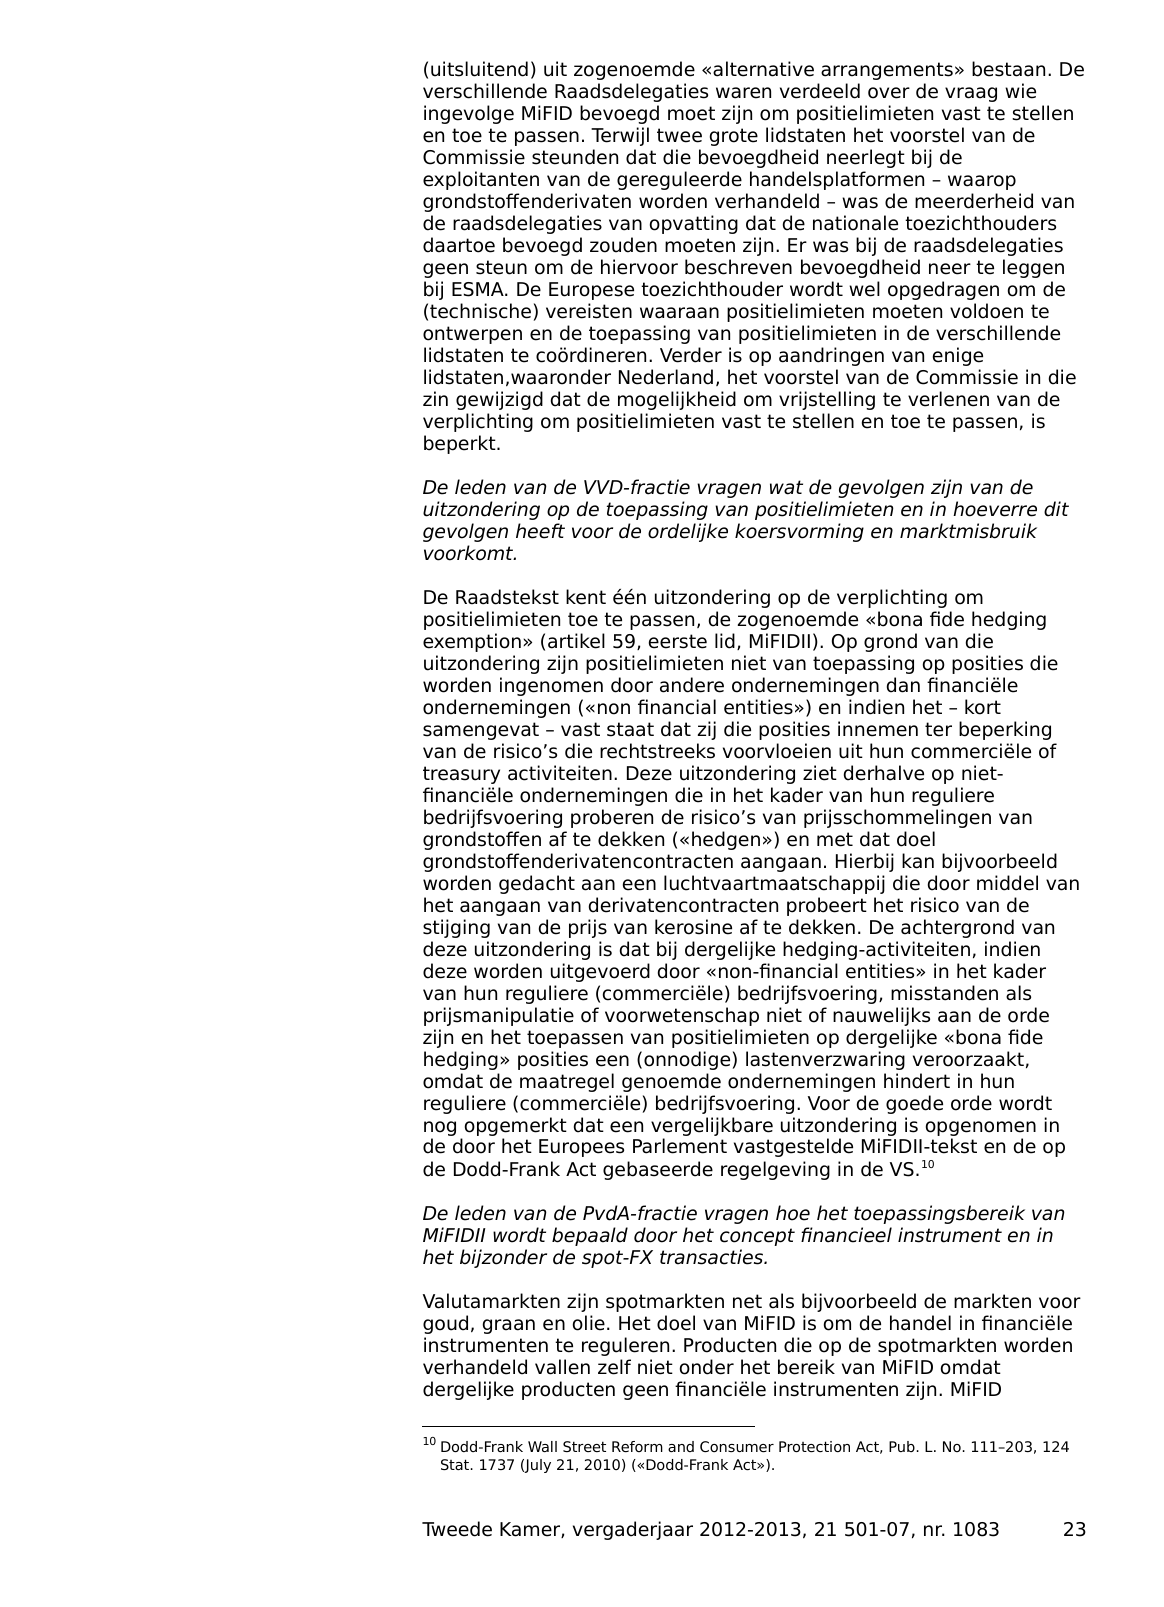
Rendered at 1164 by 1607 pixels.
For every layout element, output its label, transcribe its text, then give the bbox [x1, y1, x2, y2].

text (uitsluitend) uit zogenoemde «alternative arrangements» bestaan. De verschillende Raadsdelegaties waren verdeeld over de vraag wie ingevolge MiFID bevoegd moet zijn om positielimieten vast te stellen en toe te passen. Terwijl twee grote lidstaten het voorstel van de Commissie steunden dat die bevoegdheid neerlegt bij de exploitanten van de gereguleerde handelsplatformen – waarop grondstoffenderivaten worden verhandeld – was de meerderheid van de raadsdelegaties van opvatting dat de nationale toezichthouders daartoe bevoegd zouden moeten zijn. Er was bij de raadsdelegaties geen steun om de hiervoor beschreven bevoegdheid neer te leggen bij ESMA. De Europese toezichthouder wordt wel opgedragen om de (technische) vereisten waaraan positielimieten moeten voldoen te ontwerpen en de toepassing van positielimieten in de verschillende lidstaten te coördineren. Verder is op aandringen van enige lidstaten,waaronder Nederland, het voorstel van de Commissie in die zin gewijzigd dat de mogelijkheid om vrijstelling te verlenen van de verplichting om positielimieten vast te stellen en toe te passen, is beperkt. [422, 59, 1087, 455]
text Dodd-Frank Wall Street Reform and Consumer Protection Act, Pub. L. No. 111–203, 124 Stat. 1737 (July 21, 2010) («Dodd-Frank Act»). [422, 1435, 1087, 1474]
text Valutamarkten zijn spotmarkten net als bijvoorbeeld de markten voor goud, graan en olie. Het doel van MiFID is om de handel in financiële instrumenten te reguleren. Producten die op de spotmarkten worden verhandeld vallen zelf niet onder het bereik van MiFID omdat dergelijke producten geen financiële instrumenten zijn. MiFID [422, 1291, 1087, 1401]
text De leden van de VVD-fractie vragen wat de gevolgen zijn van de uitzondering op de toepassing van positielimieten en in hoeverre dit gevolgen heeft voor de ordelijke koersvorming en marktmisbruik voorkomt. [422, 477, 1087, 565]
text De Raadstekst kent één uitzondering op de verplichting om positielimieten toe te passen, de zogenoemde «bona fide hedging exemption» (artikel 59, eerste lid, MiFIDII). Op grond van die uitzondering zijn positielimieten niet van toepassing op posities die worden ingenomen door andere ondernemingen dan financiële ondernemingen («non financial entities») en indien het – kort samengevat – vast staat dat zij die posities innemen ter beperking van de risico’s die rechtstreeks voorvloeien uit hun commerciële of treasury activiteiten. Deze uitzondering ziet derhalve op niet-financiële ondernemingen die in het kader van hun reguliere bedrijfsvoering proberen de risico’s van prijsschommelingen van grondstoffen af te dekken («hedgen») en met dat doel grondstoffenderivatencontracten aangaan. Hierbij kan bijvoorbeeld worden gedacht aan een luchtvaartmaatschappij die door middel van het aangaan van derivatencontracten probeert het risico van de stijging van de prijs van kerosine af te dekken. De achtergrond van deze uitzondering is dat bij dergelijke hedging-activiteiten, indien deze worden uitgevoerd door «non-financial entities» in het kader van hun reguliere (commerciële) bedrijfsvoering, misstanden als prijsmanipulatie of voorwetenschap niet of nauwelijks aan de orde zijn en het toepassen van positielimieten op dergelijke «bona fide hedging» posities een (onnodige) lastenverzwaring veroorzaakt, omdat de maatregel genoemde ondernemingen hindert in hun reguliere (commerciële) bedrijfsvoering. Voor de goede orde wordt nog opgemerkt dat een vergelijkbare uitzondering is opgenomen in de door het Europees Parlement vastgestelde MiFIDII-tekst en de op de Dodd-Frank Act gebaseerde regelgeving in de VS. [422, 587, 1087, 1180]
text De leden van de PvdA-fractie vragen hoe het toepassingsbereik van MiFIDII wordt bepaald door het concept financieel instrument en in het bijzonder de spot-FX transacties. [422, 1203, 1087, 1268]
